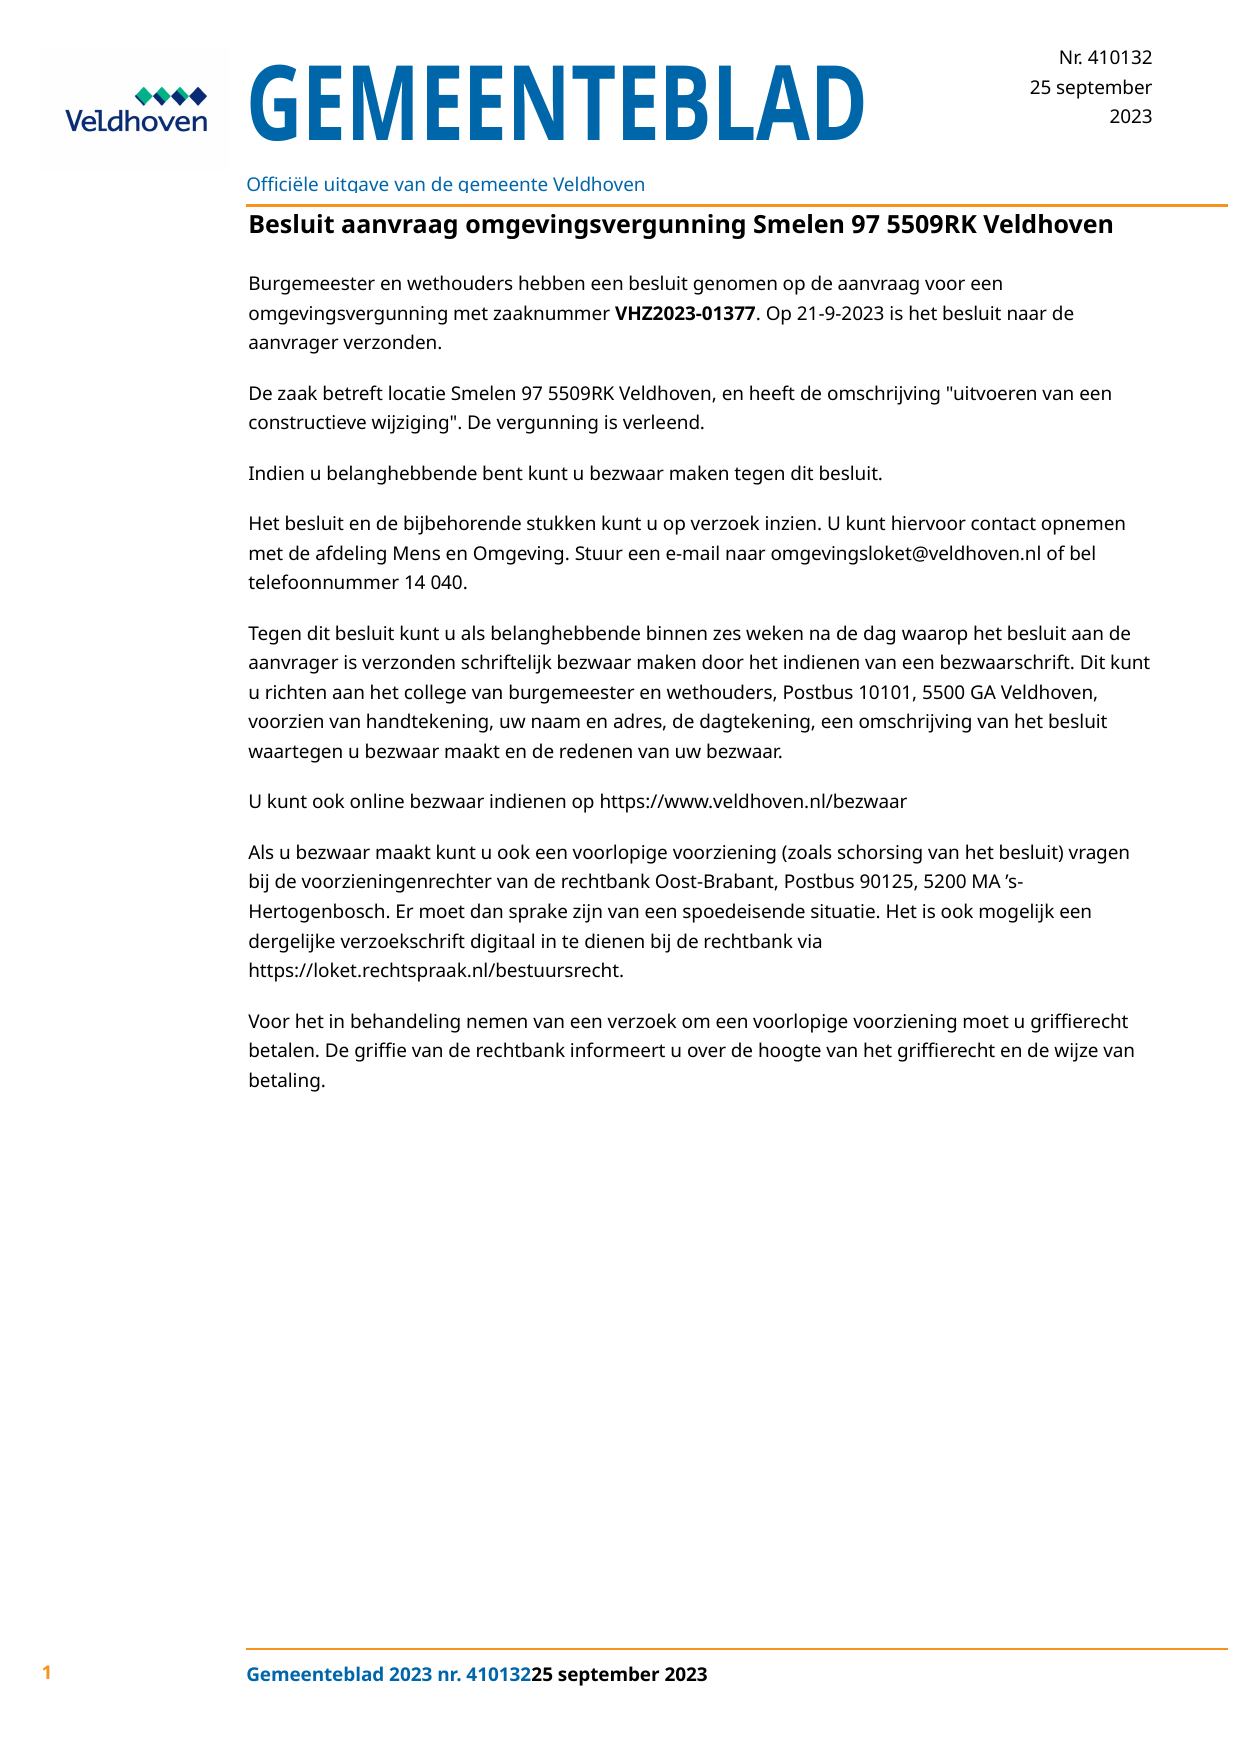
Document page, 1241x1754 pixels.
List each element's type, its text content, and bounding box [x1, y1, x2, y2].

text Tegen dit besluit kunt u als belanghebbende binnen zes weken na de dag waarop het besluit aan de aanvrager is verzonden schriftelijk bezwaar maken door het indienen van een bezwaarschrift. Dit kunt u richten aan het college van burgemeester en wethouders, Postbus 10101, 5500 GA Veldhoven, voorzien van handtekening, uw naam en adres, de dagtekening, een omschrijving van het besluit waartegen u bezwaar maakt en de redenen van uw bezwaar. [248, 620, 1152, 764]
picture [41, 47, 231, 172]
text Als u bezwaar maakt kunt u ook een voorlopige voorziening (zoals schorsing van het besluit) vragen bij de voorzieningenrechter van de rechtbank Oost-Brabant, Postbus 90125, 5200 MA ’s-Hertogenbosch. Er moet dan sprake zijn van een spoedeisende situatie. Het is ook mogelijk een dergelijke verzoekschrift digitaal in te dienen bij de rechtbank via https://loket.rechtspraak.nl/bestuursrecht. [248, 839, 1152, 983]
text De zaak betreft locatie Smelen 97 5509RK Veldhoven, en heeft de omschrijving "uitvoeren van een constructieve wijziging". De vergunning is verleend. [248, 380, 1152, 435]
text Besluit aanvraag omgevingsvergunning Smelen 97 5509RK Veldhoven [248, 207, 1152, 241]
text U kunt ook online bezwaar indienen op https://www.veldhoven.nl/bezwaar [248, 789, 1152, 814]
text Voor het in behandeling nemen van een verzoek om een voorlopige voorziening moet u griffierecht betalen. De griffie van de rechtbank informeert u over de hoogte van het griffierecht en de wijze van betaling. [248, 1008, 1152, 1093]
text Burgemeester en wethouders hebben een besluit genomen op de aanvraag voor een omgevingsvergunning met zaaknummer VHZ2023-01377. Op 21-9-2023 is het besluit naar de aanvrager verzonden. [248, 270, 1152, 355]
text Het besluit en de bijbehorende stukken kunt u op verzoek inzien. U kunt hiervoor contact opnemen met de afdeling Mens en Omgeving. Stuur een e-mail naar omgevingsloket@veldhoven.nl of bel telefoonnummer 14 040. [248, 510, 1152, 595]
text Indien u belanghebbende bent kunt u bezwaar maken tegen dit besluit. [248, 460, 1152, 486]
